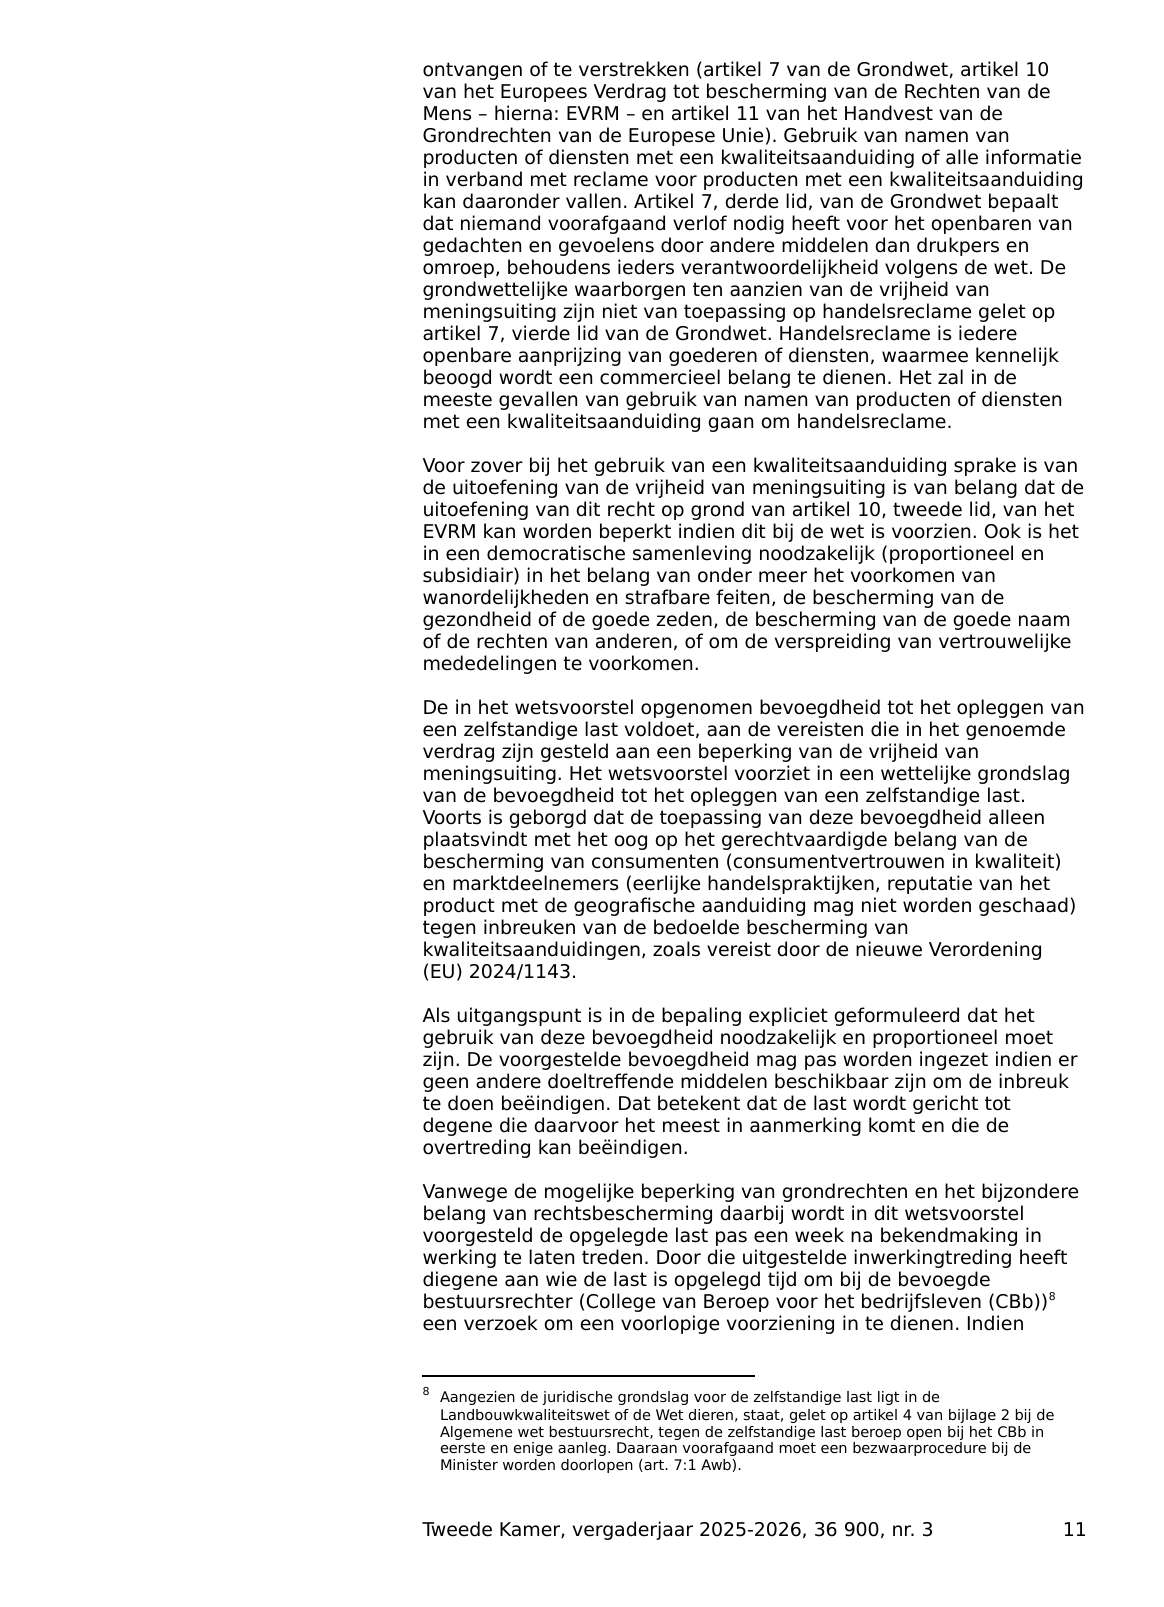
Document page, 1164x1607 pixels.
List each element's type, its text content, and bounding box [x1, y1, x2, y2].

text Vanwege de mogelijke beperking van grondrechten en het bijzondere belang van rechtsbescherming daarbij wordt in dit wetsvoorstel voorgesteld de opgelegde last pas een week na bekendmaking in werking te laten treden. Door die uitgestelde inwerkingtreding heeft diegene aan wie de last is opgelegd tijd om bij de bevoegde bestuursrechter (College van Beroep voor het bedrijfsleven (CBb)) een verzoek om een voorlopige voorziening in te dienen. Indien [422, 1181, 1087, 1335]
text Aangezien de juridische grondslag voor de zelfstandige last ligt in de Landbouwkwaliteitswet of de Wet dieren, staat, gelet op artikel 4 van bijlage 2 bij de Algemene wet bestuursrecht, tegen de zelfstandige last beroep open bij het CBb in eerste en enige aanleg. Daaraan voorafgaand moet een bezwaarprocedure bij de Minister worden doorlopen (art. 7:1 Awb). [422, 1385, 1087, 1474]
text De in het wetsvoorstel opgenomen bevoegdheid tot het opleggen van een zelfstandige last voldoet, aan de vereisten die in het genoemde verdrag zijn gesteld aan een beperking van de vrijheid van meningsuiting. Het wetsvoorstel voorziet in een wettelijke grondslag van de bevoegdheid tot het opleggen van een zelfstandige last. Voorts is geborgd dat de toepassing van deze bevoegdheid alleen plaatsvindt met het oog op het gerechtvaardigde belang van de bescherming van consumenten (consumentvertrouwen in kwaliteit) en marktdeelnemers (eerlijke handelspraktijken, reputatie van het product met de geografische aanduiding mag niet worden geschaad) tegen inbreuken van de bedoelde bescherming van kwaliteitsaanduidingen, zoals vereist door de nieuwe Verordening (EU) 2024/1143. [422, 697, 1087, 983]
text Voor zover bij het gebruik van een kwaliteitsaanduiding sprake is van de uitoefening van de vrijheid van meningsuiting is van belang dat de uitoefening van dit recht op grond van artikel 10, tweede lid, van het EVRM kan worden beperkt indien dit bij de wet is voorzien. Ook is het in een democratische samenleving noodzakelijk (proportioneel en subsidiair) in het belang van onder meer het voorkomen van wanordelijkheden en strafbare feiten, de bescherming van de gezondheid of de goede zeden, de bescherming van de goede naam of de rechten van anderen, of om de verspreiding van vertrouwelijke mededelingen te voorkomen. [422, 455, 1087, 675]
text Als uitgangspunt is in de bepaling expliciet geformuleerd dat het gebruik van deze bevoegdheid noodzakelijk en proportioneel moet zijn. De voorgestelde bevoegdheid mag pas worden ingezet indien er geen andere doeltreffende middelen beschikbaar zijn om de inbreuk te doen beëindigen. Dat betekent dat de last wordt gericht tot degene die daarvoor het meest in aanmerking komt en die de overtreding kan beëindigen. [422, 1005, 1087, 1159]
text ontvangen of te verstrekken (artikel 7 van de Grondwet, artikel 10 van het Europees Verdrag tot bescherming van de Rechten van de Mens – hierna: EVRM – en artikel 11 van het Handvest van de Grondrechten van de Europese Unie). Gebruik van namen van producten of diensten met een kwaliteitsaanduiding of alle informatie in verband met reclame voor producten met een kwaliteitsaanduiding kan daaronder vallen. Artikel 7, derde lid, van de Grondwet bepaalt dat niemand voorafgaand verlof nodig heeft voor het openbaren van gedachten en gevoelens door andere middelen dan drukpers en omroep, behoudens ieders verantwoordelijkheid volgens de wet. De grondwettelijke waarborgen ten aanzien van de vrijheid van meningsuiting zijn niet van toepassing op handelsreclame gelet op artikel 7, vierde lid van de Grondwet. Handelsreclame is iedere openbare aanprijzing van goederen of diensten, waarmee kennelijk beoogd wordt een commercieel belang te dienen. Het zal in de meeste gevallen van gebruik van namen van producten of diensten met een kwaliteitsaanduiding gaan om handelsreclame. [422, 59, 1087, 433]
